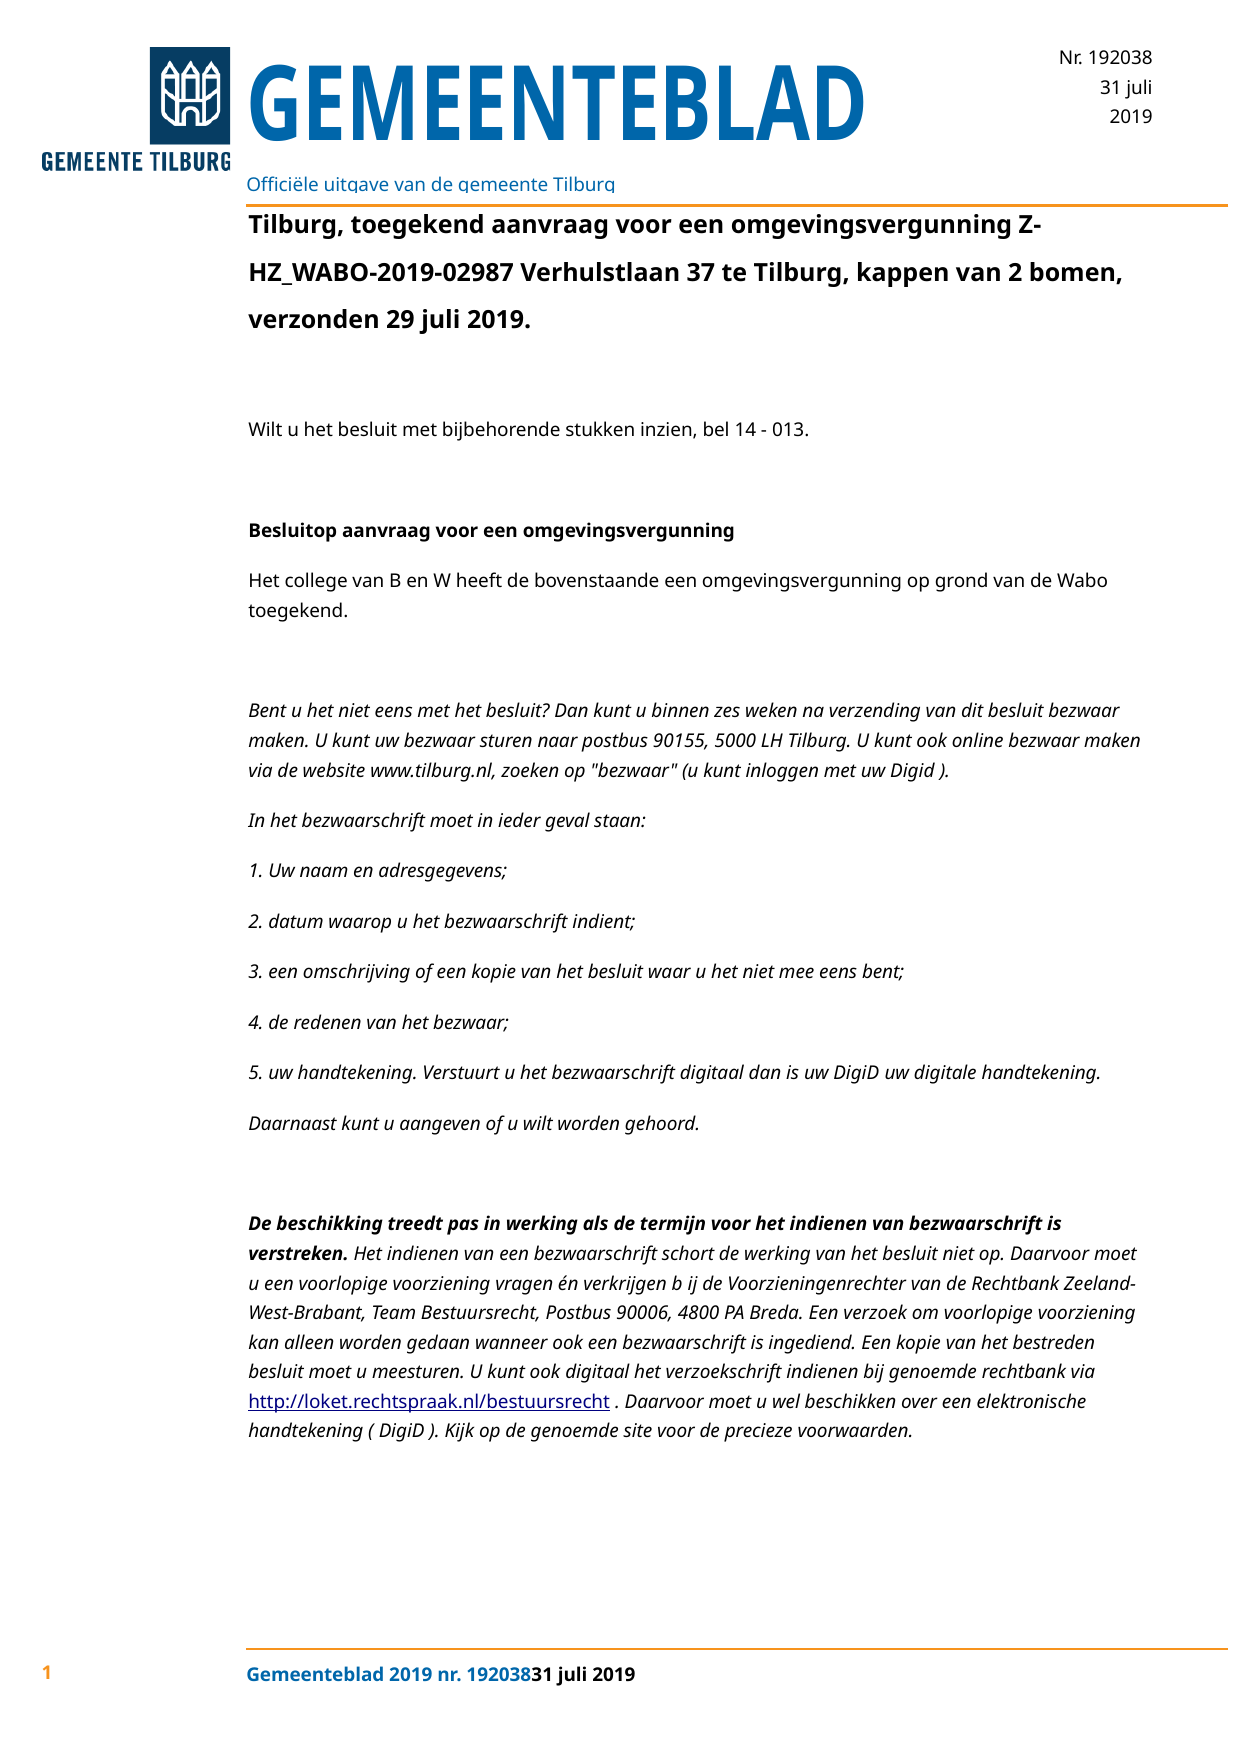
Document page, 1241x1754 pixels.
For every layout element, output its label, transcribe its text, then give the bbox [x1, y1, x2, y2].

picture [41, 47, 231, 172]
text Het college van B en W heeft de bovenstaande een omgevingsvergunning op grond van de Wabo toegekend. [248, 567, 1152, 622]
text Daarnaast kunt u aangeven of u wilt worden gehoord. [248, 1110, 1152, 1135]
text 2. datum waarop u het bezwaarschrift indient; [248, 908, 1152, 934]
text In het bezwaarschrift moet in ieder geval staan: [248, 807, 1152, 833]
text Wilt u het besluit met bijbehorende stukken inzien, bel 14 - 013. [248, 416, 1152, 442]
text De beschikking treedt pas in werking als de termijn voor het indienen van bezwaarschrift is verstreken. Het indienen van een bezwaarschrift schort de werking van het besluit niet op. Daarvoor moet u een voorlopige voorziening vragen én verkrijgen b ij de Voorzieningenrechter van de Rechtbank Zeeland-West-Brabant, Team Bestuursrecht, Postbus 90006, 4800 PA Breda. Een verzoek om voorlopige voorziening kan alleen worden gedaan wanneer ook een bezwaarschrift is ingediend. Een kopie van het bestreden besluit moet u meesturen. U kunt ook digitaal het verzoekschrift indienen bij genoemde rechtbank via http://loket.rechtspraak.nl/bestuursrecht . Daarvoor moet u wel beschikken over een elektronische handtekening ( DigiD ). Kijk op de genoemde site voor de precieze voorwaarden. [248, 1211, 1152, 1443]
text Bent u het niet eens met het besluit? Dan kunt u binnen zes weken na verzending van dit besluit bezwaar maken. U kunt uw bezwaar sturen naar postbus 90155, 5000 LH Tilburg. U kunt ook online bezwaar maken via de website www.tilburg.nl, zoeken op "bezwaar" (u kunt inloggen met uw Digid ). [248, 698, 1152, 782]
text 5. uw handtekening. Verstuurt u het bezwaarschrift digitaal dan is uw DigiD uw digitale handtekening. [248, 1059, 1152, 1085]
text 1. Uw naam en adresgegevens; [248, 858, 1152, 883]
text 3. een omschrijving of een kopie van het besluit waar u het niet mee eens bent; [248, 958, 1152, 984]
text Besluitop aanvraag voor een omgevingsvergunning [248, 517, 1152, 542]
text Tilburg, toegekend aanvraag voor een omgevingsvergunning Z-HZ_WABO-2019-02987 Verhulstlaan 37 te Tilburg, kappen van 2 bomen, verzonden 29 juli 2019. [248, 207, 1152, 336]
text 4. de redenen van het bezwaar; [248, 1009, 1152, 1034]
